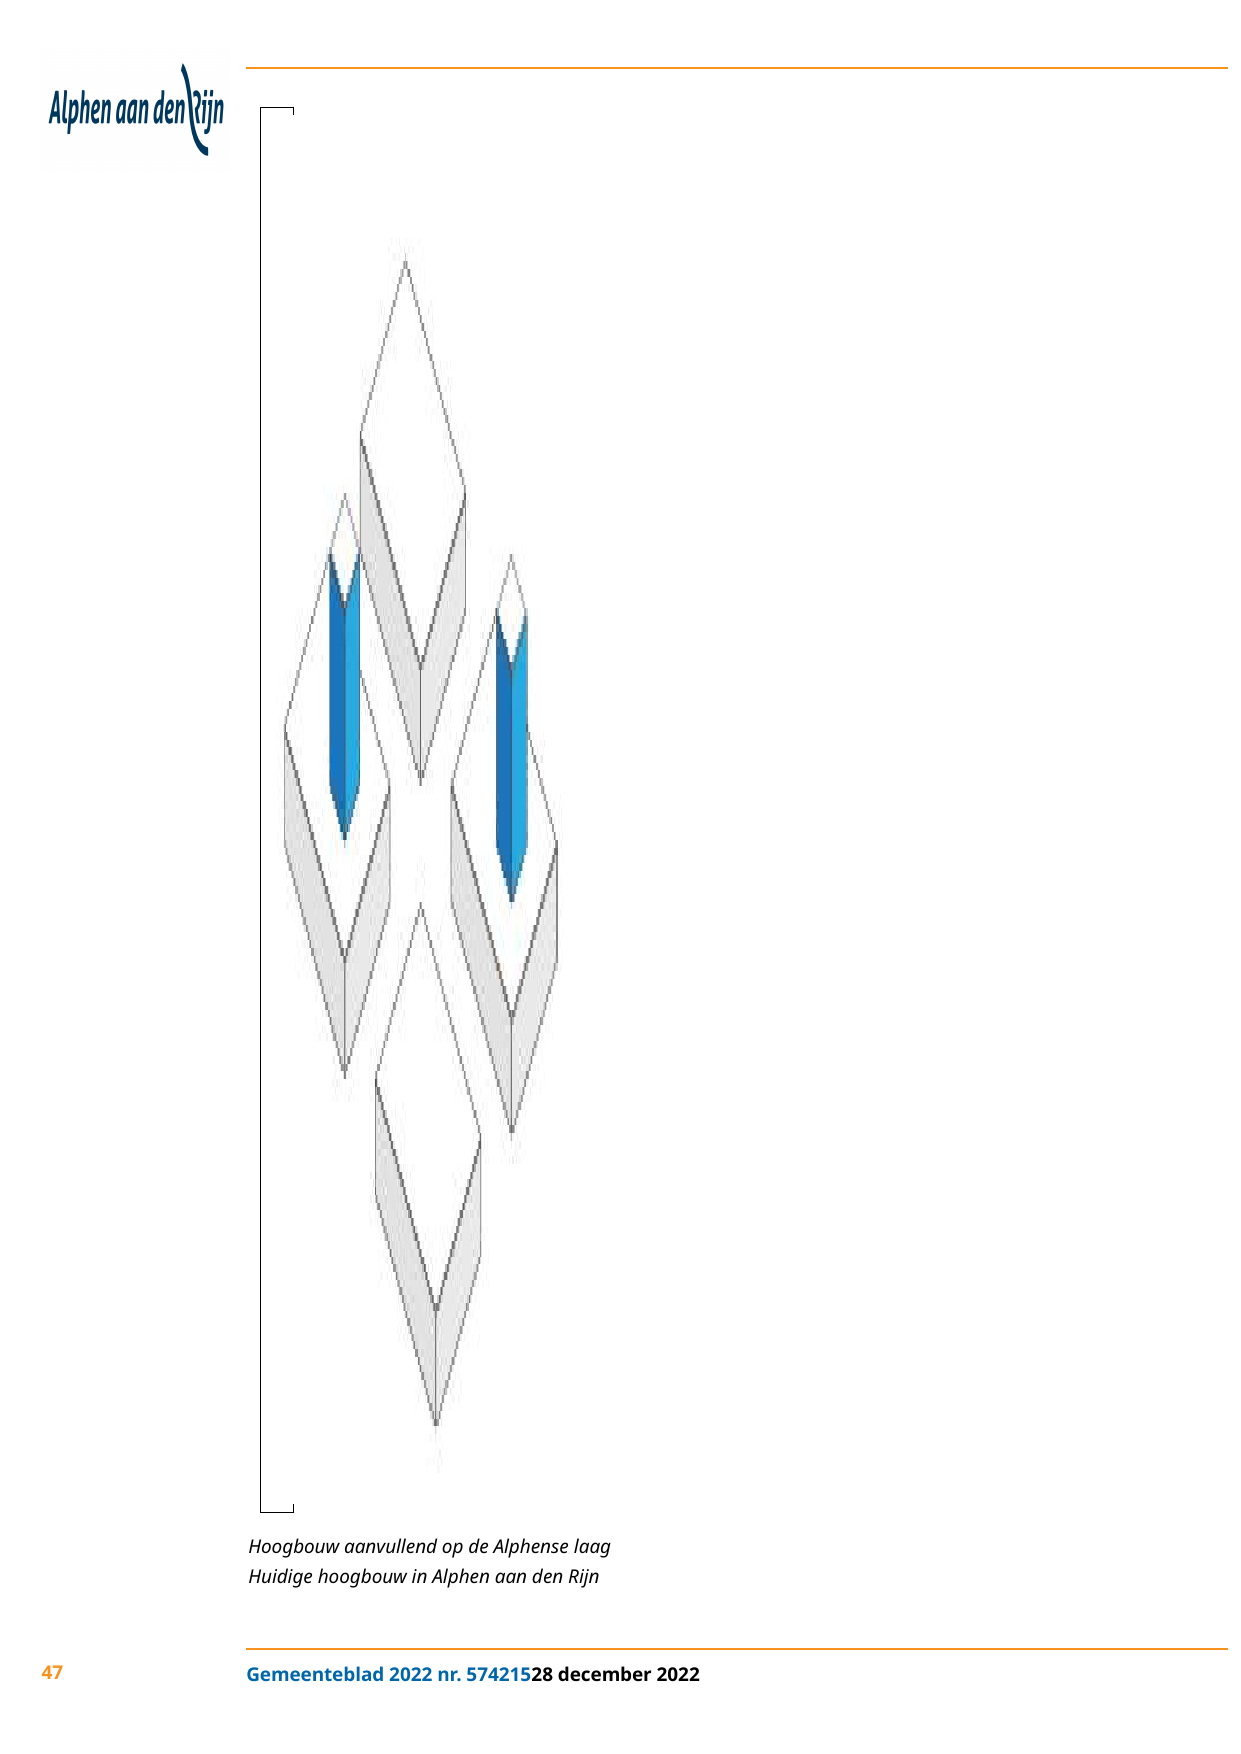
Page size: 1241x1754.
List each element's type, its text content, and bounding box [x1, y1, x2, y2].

picture [268, 115, 565, 1504]
text Hoogbouw aanvullend op de Alphense laag [248, 1534, 1152, 1559]
picture [41, 47, 231, 172]
text Huidige hoogbouw in Alphen aan den Rijn [248, 1563, 1152, 1589]
